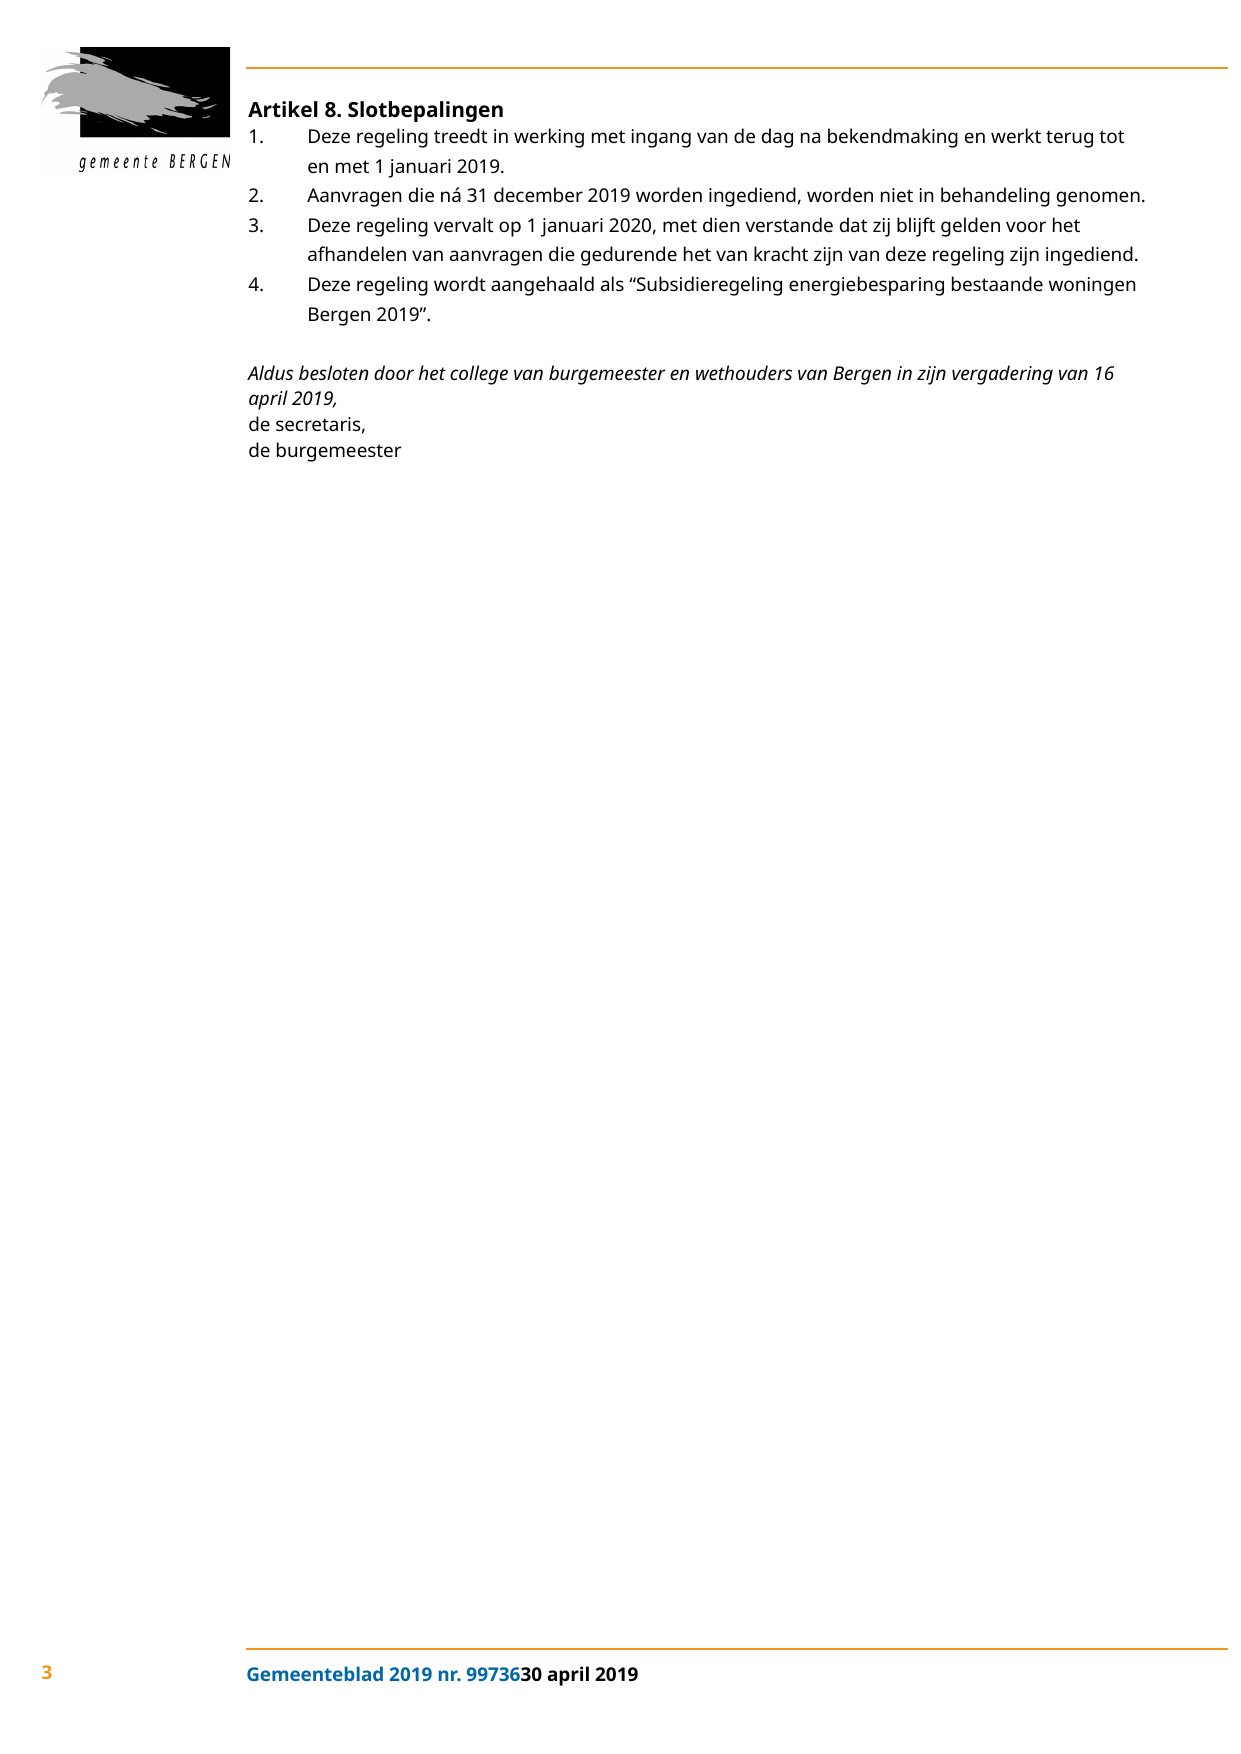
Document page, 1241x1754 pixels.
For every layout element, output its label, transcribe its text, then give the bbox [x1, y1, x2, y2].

list Deze regeling vervalt op 1 januari 2020, met dien verstande dat zij blijft gelden voor het afhandelen van aanvragen die gedurende het van kracht zijn van deze regeling zijn ingediend. [248, 212, 1152, 267]
text Artikel 8. Slotbepalingen [248, 95, 1152, 123]
list Aanvragen die ná 31 december 2019 worden ingediend, worden niet in behandeling genomen. [248, 182, 1152, 208]
text Aldus besloten door het college van burgemeester en wethouders van Bergen in zijn vergadering van 16 april 2019, [248, 360, 1152, 411]
text de burgemeester [248, 437, 1152, 463]
text de secretaris, [248, 411, 1152, 437]
list Deze regeling treedt in werking met ingang van de dag na bekendmaking en werkt terug tot en met 1 januari 2019. [248, 123, 1152, 178]
list Deze regeling wordt aangehaald als “Subsidieregeling energiebesparing bestaande woningen Bergen 2019”. [248, 271, 1152, 326]
picture [41, 47, 231, 172]
